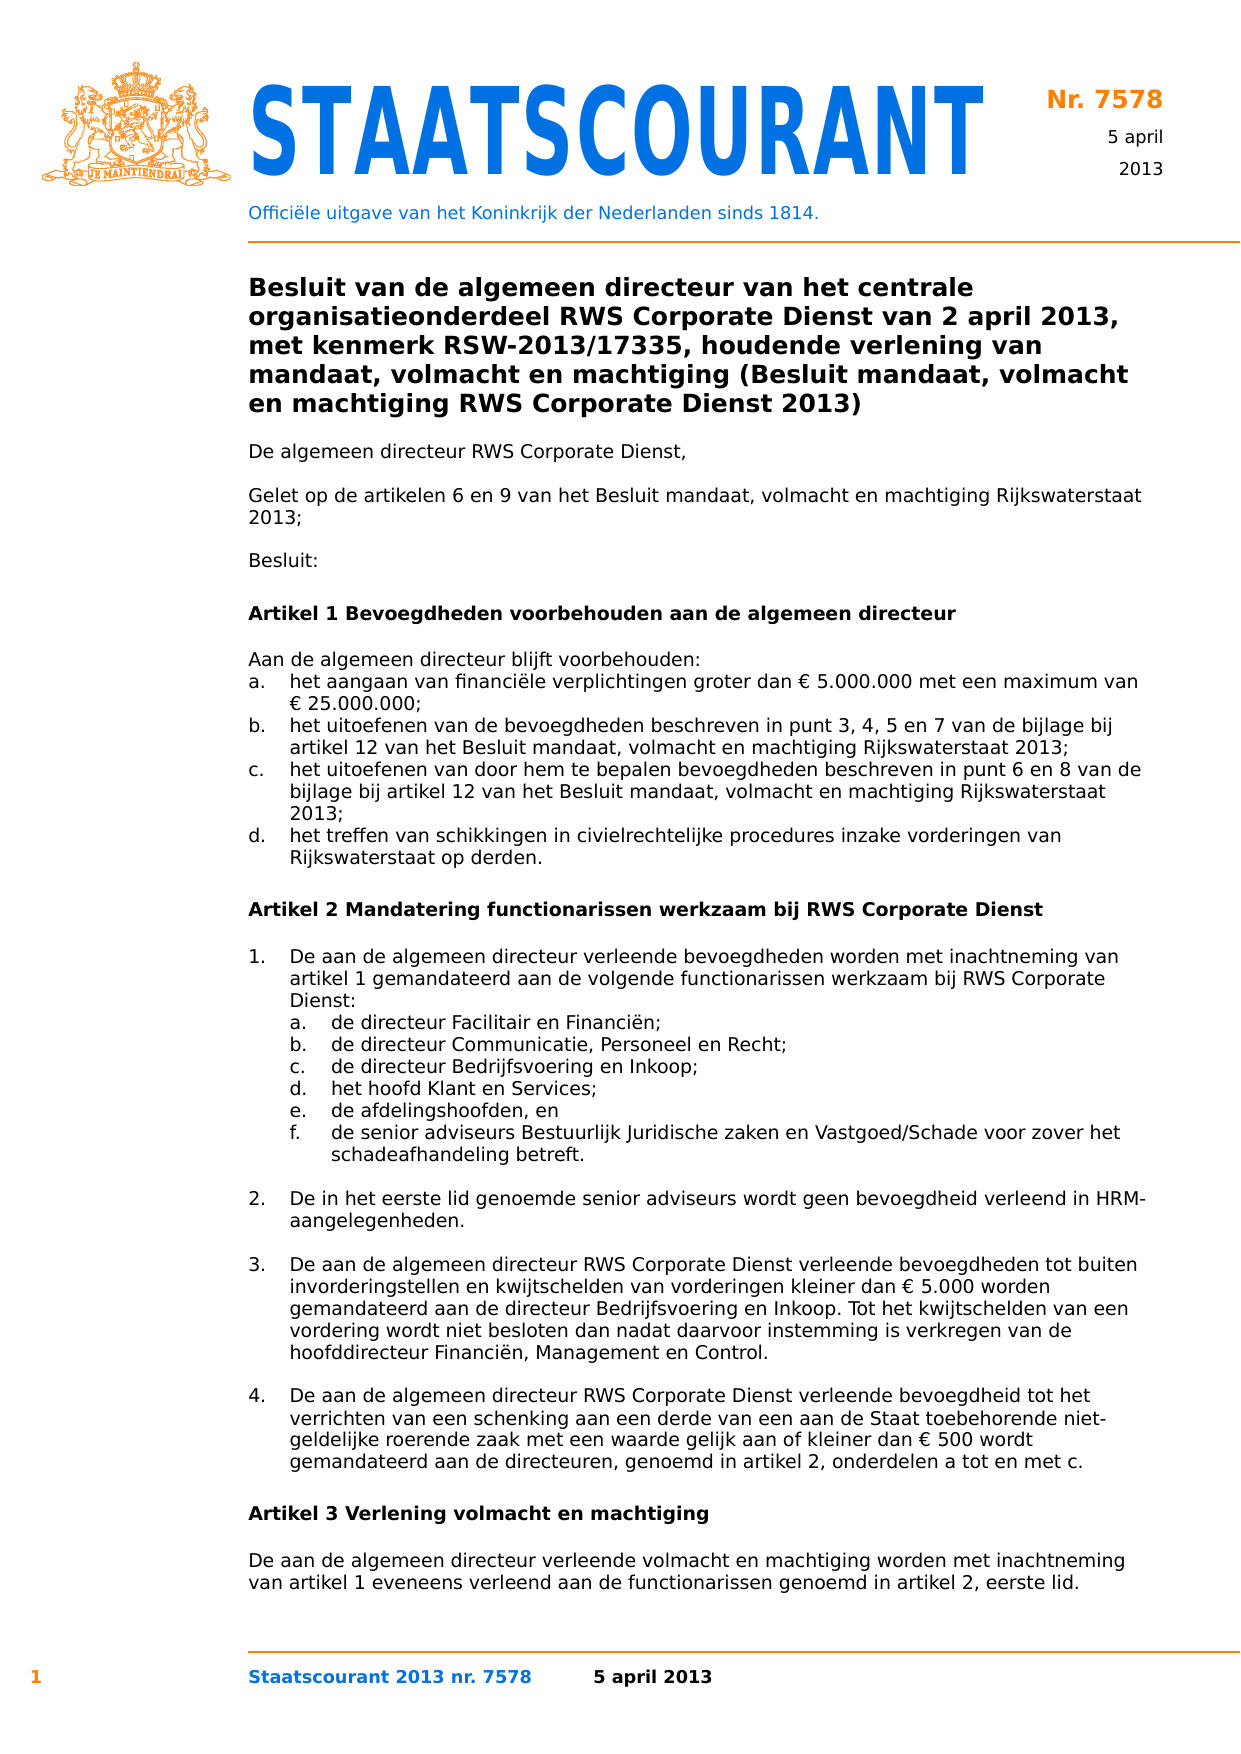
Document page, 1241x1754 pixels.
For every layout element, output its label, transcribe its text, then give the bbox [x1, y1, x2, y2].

table_header [25, 62, 248, 241]
subtitle Artikel 3 Verlening volmacht en machtiging [248, 1503, 1163, 1525]
text e. de afdelingshoofden, en [289, 1100, 1163, 1122]
text Gelet op de artikelen 6 en 9 van het Besluit mandaat, volmacht en machtiging Rijkswaterstaat 2013; [248, 484, 1163, 528]
table_header STAATSCOURANT [248, 62, 998, 203]
text 2. De in het eerste lid genoemde senior adviseurs wordt geen bevoegdheid verleend in HRM-aangelegenheden. [248, 1188, 1163, 1232]
text f. de senior adviseurs Bestuurlijk Juridische zaken en Vastgoed/Schade voor zover het schadeafhandeling betreft. [289, 1122, 1163, 1166]
text Besluit: [248, 550, 1163, 572]
text 1. De aan de algemeen directeur verleende bevoegdheden worden met inachtneming van artikel 1 gemandateerd aan de volgende functionarissen werkzaam bij RWS Corporate Dienst: [248, 946, 1163, 1012]
text Aan de algemeen directeur blijft voorbehouden: [248, 649, 1163, 671]
table_header Nr. 7578 [998, 62, 1240, 121]
subtitle Besluit van de algemeen directeur van het centrale organisatieonderdeel RWS Corporate Dienst van 2 april 2013, met kenmerk RSW-2013/17335, houdende verlening van mandaat, volmacht en machtiging (Besluit mandaat, volmacht en machtiging RWS Corporate Dienst 2013) [248, 273, 1163, 419]
text 3. De aan de algemeen directeur RWS Corporate Dienst verleende bevoegdheden tot buiten invorderingstellen en kwijtschelden van vorderingen kleiner dan € 5.000 worden gemandateerd aan de directeur Bedrijfsvoering en Inkoop. Tot het kwijtschelden van een vordering wordt niet besloten dan nadat daarvoor instemming is verkregen van de hoofddirecteur Financiën, Management en Control. [248, 1254, 1163, 1363]
text 4. De aan de algemeen directeur RWS Corporate Dienst verleende bevoegdheid tot het verrichten van een schenking aan een derde van een aan de Staat toebehorende niet-geldelijke roerende zaak met een waarde gelijk aan of kleiner dan € 500 wordt gemandateerd aan de directeuren, genoemd in artikel 2, onderdelen a tot en met c. [248, 1385, 1163, 1473]
text b. het uitoefenen van de bevoegdheden beschreven in punt 3, 4, 5 en 7 van de bijlage bij artikel 12 van het Besluit mandaat, volmacht en machtiging Rijkswaterstaat 2013; [248, 715, 1163, 759]
text d. het treffen van schikkingen in civielrechtelijke procedures inzake vorderingen van Rijkswaterstaat op derden. [248, 825, 1163, 869]
table_cell 2013 [998, 153, 1240, 203]
text a. de directeur Facilitair en Financiën; [289, 1012, 1163, 1034]
text De aan de algemeen directeur verleende volmacht en machtiging worden met inachtneming van artikel 1 eveneens verleend aan de functionarissen genoemd in artikel 2, eerste lid. [248, 1550, 1163, 1594]
table_cell Officiële uitgave van het Koninkrijk der Nederlanden sinds 1814. [248, 203, 1240, 241]
text b. de directeur Communicatie, Personeel en Recht; [289, 1034, 1163, 1056]
text De algemeen directeur RWS Corporate Dienst, [248, 441, 1163, 463]
subtitle Artikel 1 Bevoegdheden voorbehouden aan de algemeen directeur [248, 602, 1163, 624]
text c. het uitoefenen van door hem te bepalen bevoegdheden beschreven in punt 6 en 8 van de bijlage bij artikel 12 van het Besluit mandaat, volmacht en machtiging Rijkswaterstaat 2013; [248, 759, 1163, 825]
text a. het aangaan van financiële verplichtingen groter dan € 5.000.000 met een maximum van € 25.000.000; [248, 671, 1163, 715]
table_cell 5 april [998, 121, 1240, 153]
subtitle Artikel 2 Mandatering functionarissen werkzaam bij RWS Corporate Dienst [248, 899, 1163, 921]
picture [41, 62, 231, 186]
text c. de directeur Bedrijfsvoering en Inkoop; [289, 1056, 1163, 1078]
text d. het hoofd Klant en Services; [289, 1078, 1163, 1100]
